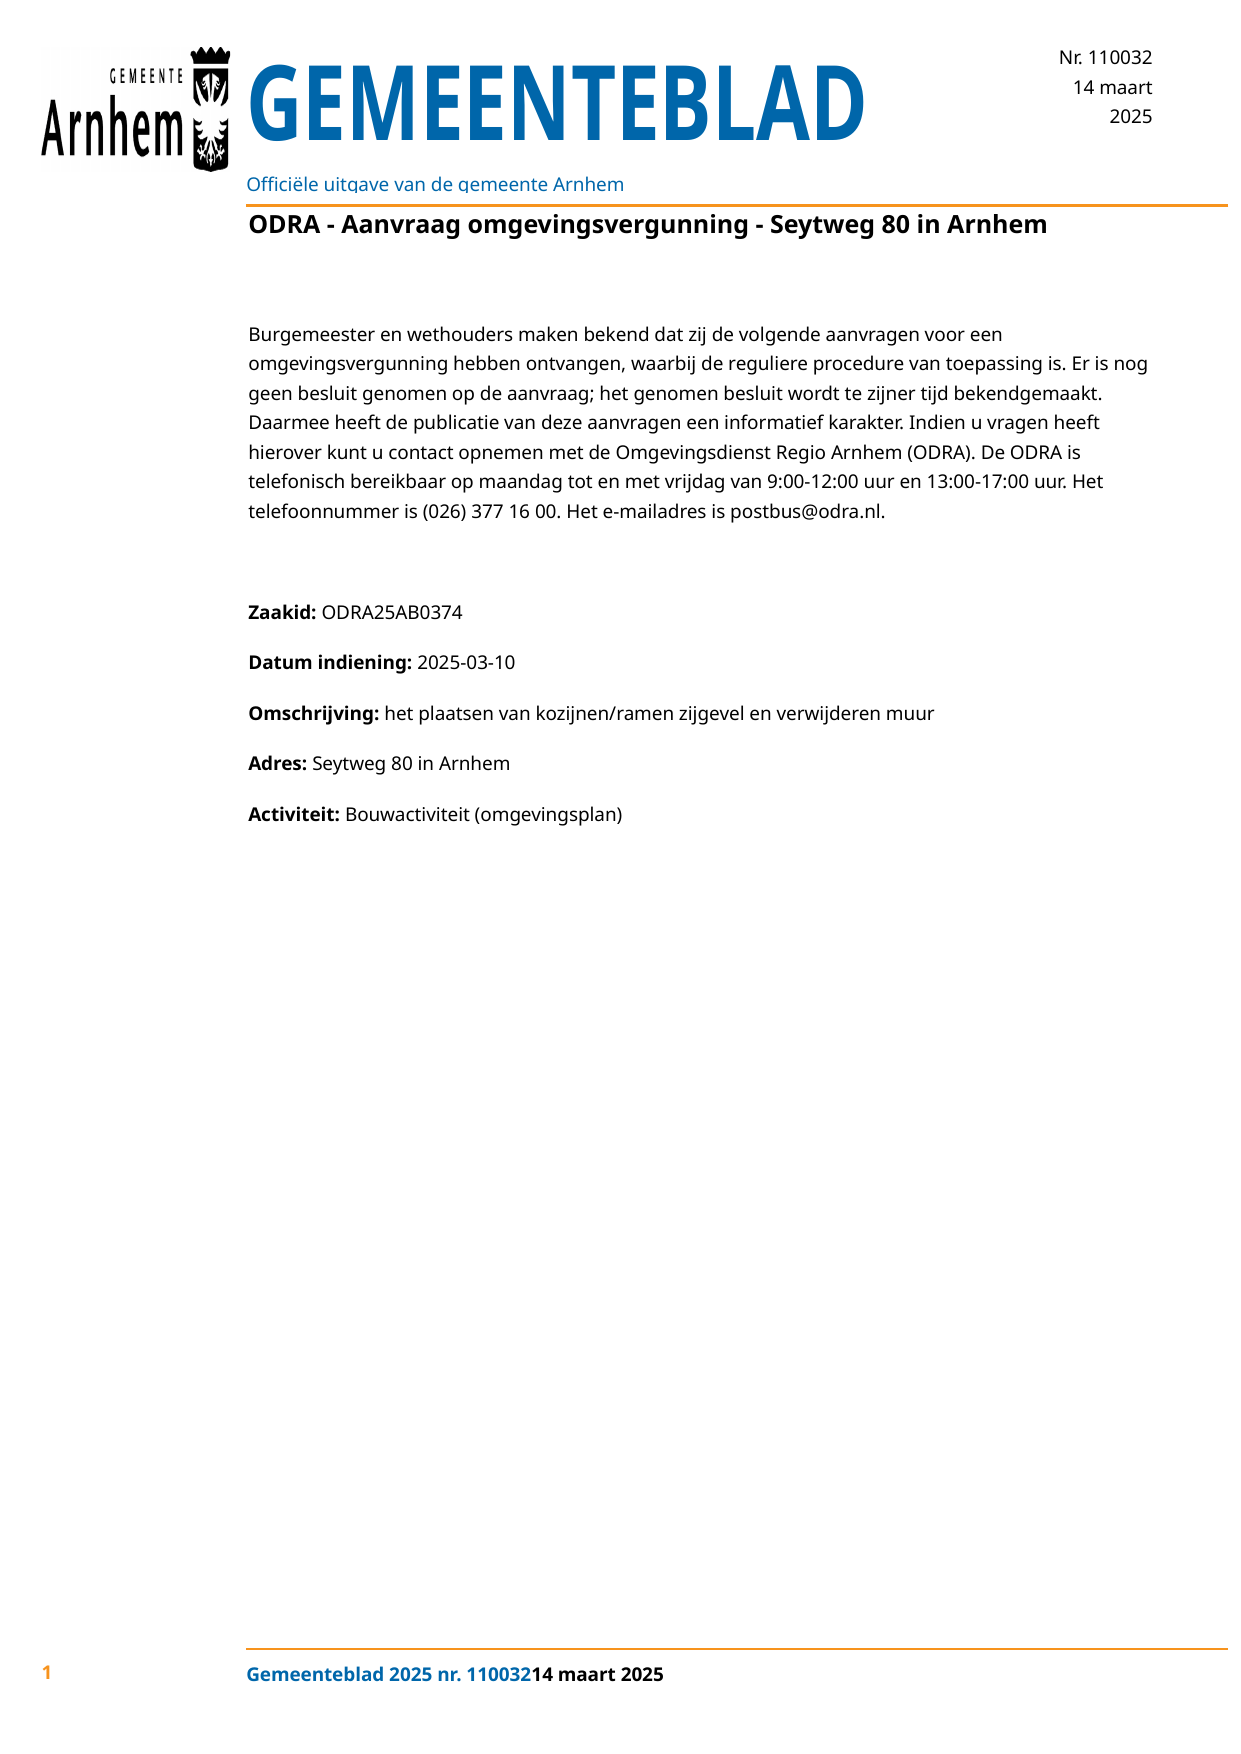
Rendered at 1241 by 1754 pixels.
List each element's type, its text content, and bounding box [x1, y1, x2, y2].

text Burgemeester en wethouders maken bekend dat zij de volgende aanvragen voor een omgevingsvergunning hebben ontvangen, waarbij de reguliere procedure van toepassing is. Er is nog geen besluit genomen op de aanvraag; het genomen besluit wordt te zijner tijd bekendgemaakt. Daarmee heeft de publicatie van deze aanvragen een informatief karakter. Indien u vragen heeft hierover kunt u contact opnemen met de Omgevingsdienst Regio Arnhem (ODRA). De ODRA is telefonisch bereikbaar op maandag tot en met vrijdag van 9:00-12:00 uur en 13:00-17:00 uur. Het telefoonnummer is (026) 377 16 00. Het e-mailadres is postbus@odra.nl. [248, 321, 1152, 524]
text Adres: Seytweg 80 in Arnhem [248, 750, 1152, 776]
text Zaakid: ODRA25AB0374 [248, 599, 1152, 625]
text ODRA - Aanvraag omgevingsvergunning - Seytweg 80 in Arnhem [248, 207, 1152, 241]
text Omschrijving: het plaatsen van kozijnen/ramen zijgevel en verwijderen muur [248, 700, 1152, 726]
text Datum indiening: 2025-03-10 [248, 649, 1152, 675]
text Activiteit: Bouwactiviteit (omgevingsplan) [248, 801, 1152, 826]
picture [41, 47, 231, 172]
